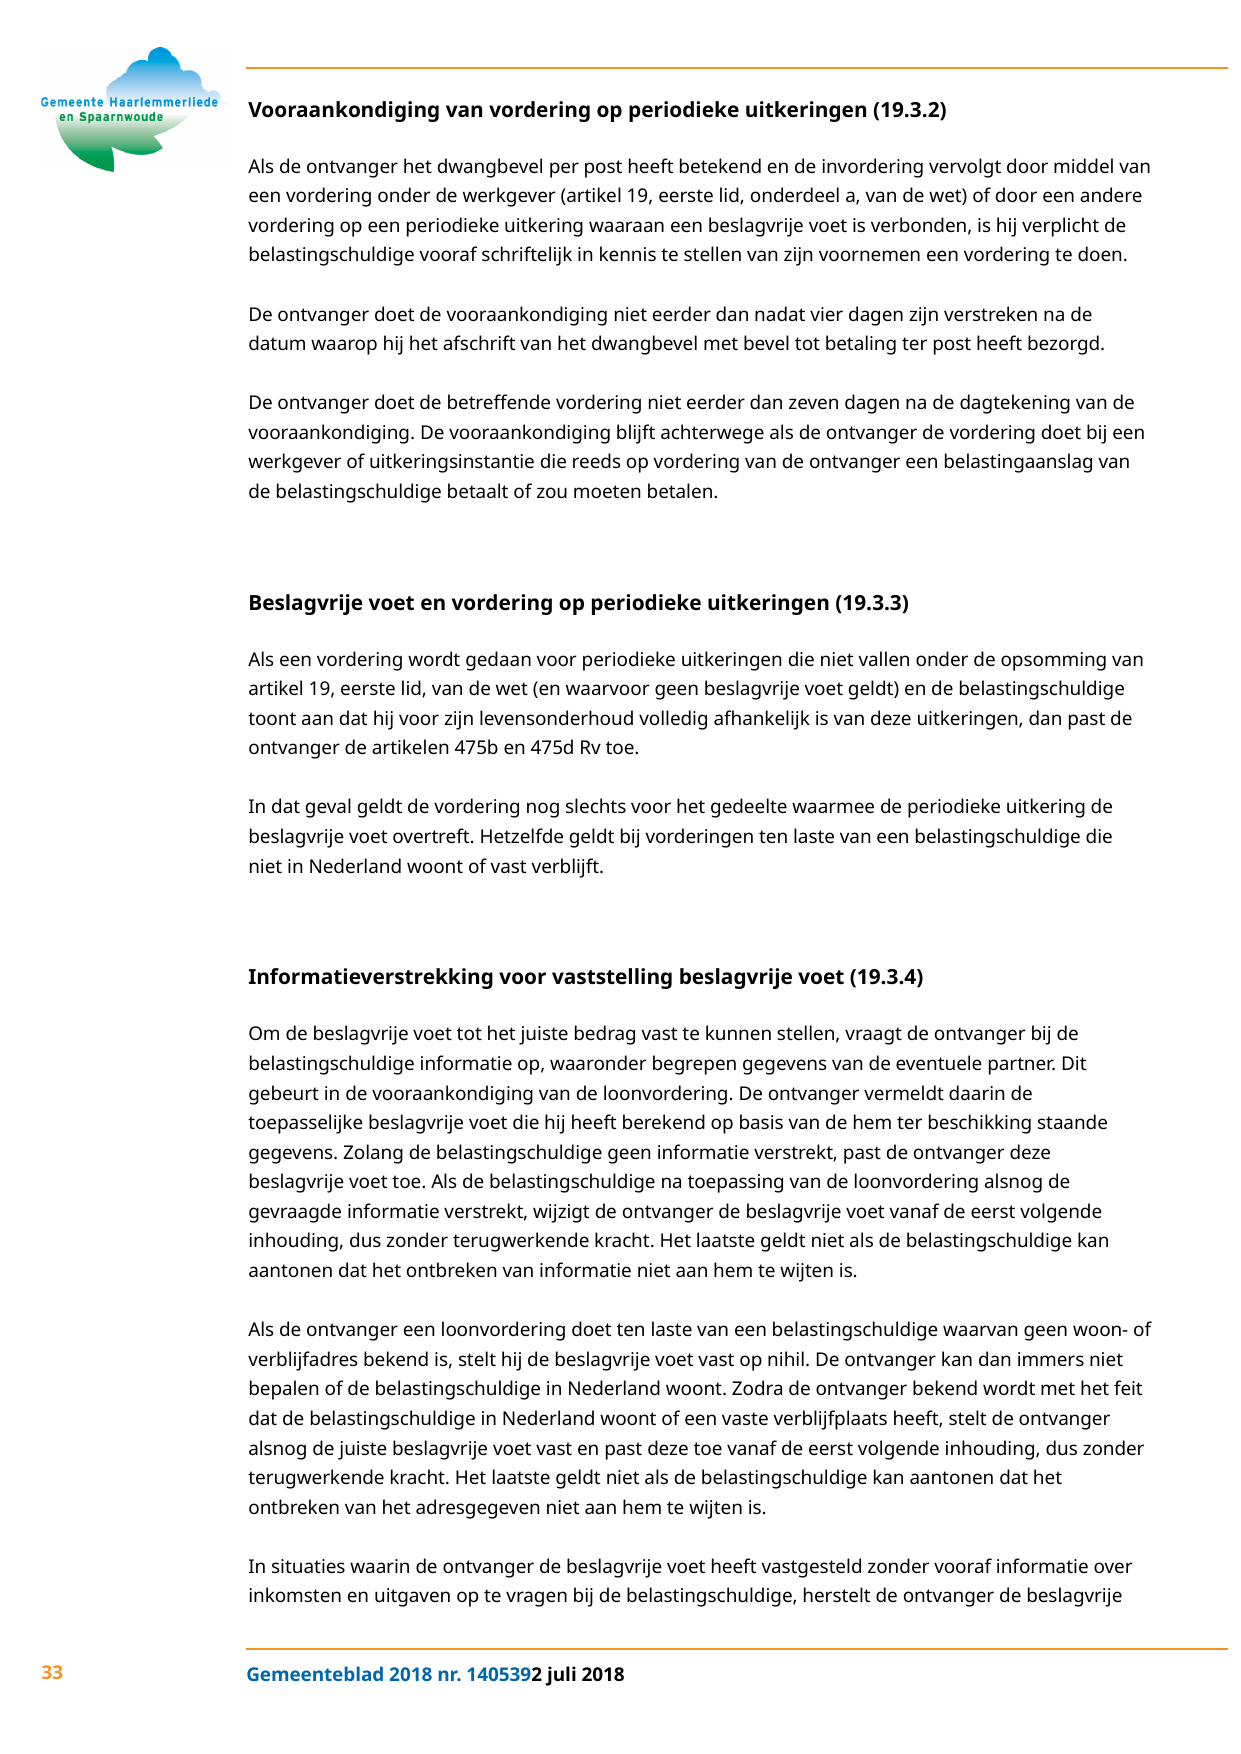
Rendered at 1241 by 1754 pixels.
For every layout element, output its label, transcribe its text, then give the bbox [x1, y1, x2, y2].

text In situaties waarin de ontvanger de beslagvrije voet heeft vastgesteld zonder vooraf informatie over inkomsten en uitgaven op te vragen bij de belastingschuldige, herstelt de ontvanger de beslagvrije [248, 1553, 1152, 1608]
text Om de beslagvrije voet tot het juiste bedrag vast te kunnen stellen, vraagt de ontvanger bij de belastingschuldige informatie op, waaronder begrepen gegevens van de eventuele partner. Dit gebeurt in de vooraankondiging van de loonvordering. De ontvanger vermeldt daarin de toepasselijke beslagvrije voet die hij heeft berekend op basis van de hem ter beschikking staande gegevens. Zolang de belastingschuldige geen informatie verstrekt, past de ontvanger deze beslagvrije voet toe. Als de belastingschuldige na toepassing van de loonvordering alsnog de gevraagde informatie verstrekt, wijzigt de ontvanger de beslagvrije voet vanaf de eerst volgende inhouding, dus zonder terugwerkende kracht. Het laatste geldt niet als de belastingschuldige kan aantonen dat het ontbreken van informatie niet aan hem te wijten is. [248, 1021, 1152, 1283]
text Informatieverstrekking voor vaststelling beslagvrije voet (19.3.4) [248, 962, 1152, 991]
text De ontvanger doet de vooraankondiging niet eerder dan nadat vier dagen zijn verstreken na de datum waarop hij het afschrift van het dwangbevel met bevel tot betaling ter post heeft bezorgd. [248, 301, 1152, 356]
text Vooraankondiging van vordering op periodieke uitkeringen (19.3.2) [248, 95, 1152, 123]
text Als een vordering wordt gedaan voor periodieke uitkeringen die niet vallen onder de opsomming van artikel 19, eerste lid, van de wet (en waarvoor geen beslagvrije voet geldt) en de belastingschuldige toont aan dat hij voor zijn levensonderhoud volledig afhankelijk is van deze uitkeringen, dan past de ontvanger de artikelen 475b en 475d Rv toe. [248, 646, 1152, 760]
text De ontvanger doet de betreffende vordering niet eerder dan zeven dagen na de dagtekening van de vooraankondiging. De vooraankondiging blijft achterwege als de ontvanger de vordering doet bij een werkgever of uitkeringsinstantie die reeds op vordering van de ontvanger een belastingaanslag van de belastingschuldige betaalt of zou moeten betalen. [248, 389, 1152, 504]
text Beslagvrije voet en vordering op periodieke uitkeringen (19.3.3) [248, 588, 1152, 616]
text In dat geval geldt de vordering nog slechts voor het gedeelte waarmee de periodieke uitkering de beslagvrije voet overtreft. Hetzelfde geldt bij vorderingen ten laste van een belastingschuldige die niet in Nederland woont of vast verblijft. [248, 794, 1152, 879]
text Als de ontvanger een loonvordering doet ten laste van een belastingschuldige waarvan geen woon- of verblijfadres bekend is, stelt hij de beslagvrije voet vast op nihil. De ontvanger kan dan immers niet bepalen of de belastingschuldige in Nederland woont. Zodra de ontvanger bekend wordt met het feit dat de belastingschuldige in Nederland woont of een vaste verblijfplaats heeft, stelt de ontvanger alsnog de juiste beslagvrije voet vast en past deze toe vanaf de eerst volgende inhouding, dus zonder terugwerkende kracht. Het laatste geldt niet als de belastingschuldige kan aantonen dat het ontbreken van het adresgegeven niet aan hem te wijten is. [248, 1316, 1152, 1519]
text Als de ontvanger het dwangbevel per post heeft betekend en de invordering vervolgt door middel van een vordering onder de werkgever (artikel 19, eerste lid, onderdeel a, van de wet) of door een andere vordering op een periodieke uitkering waaraan een beslagvrije voet is verbonden, is hij verplicht de belastingschuldige vooraf schriftelijk in kennis te stellen van zijn voornemen een vordering te doen. [248, 153, 1152, 267]
picture [41, 47, 231, 172]
